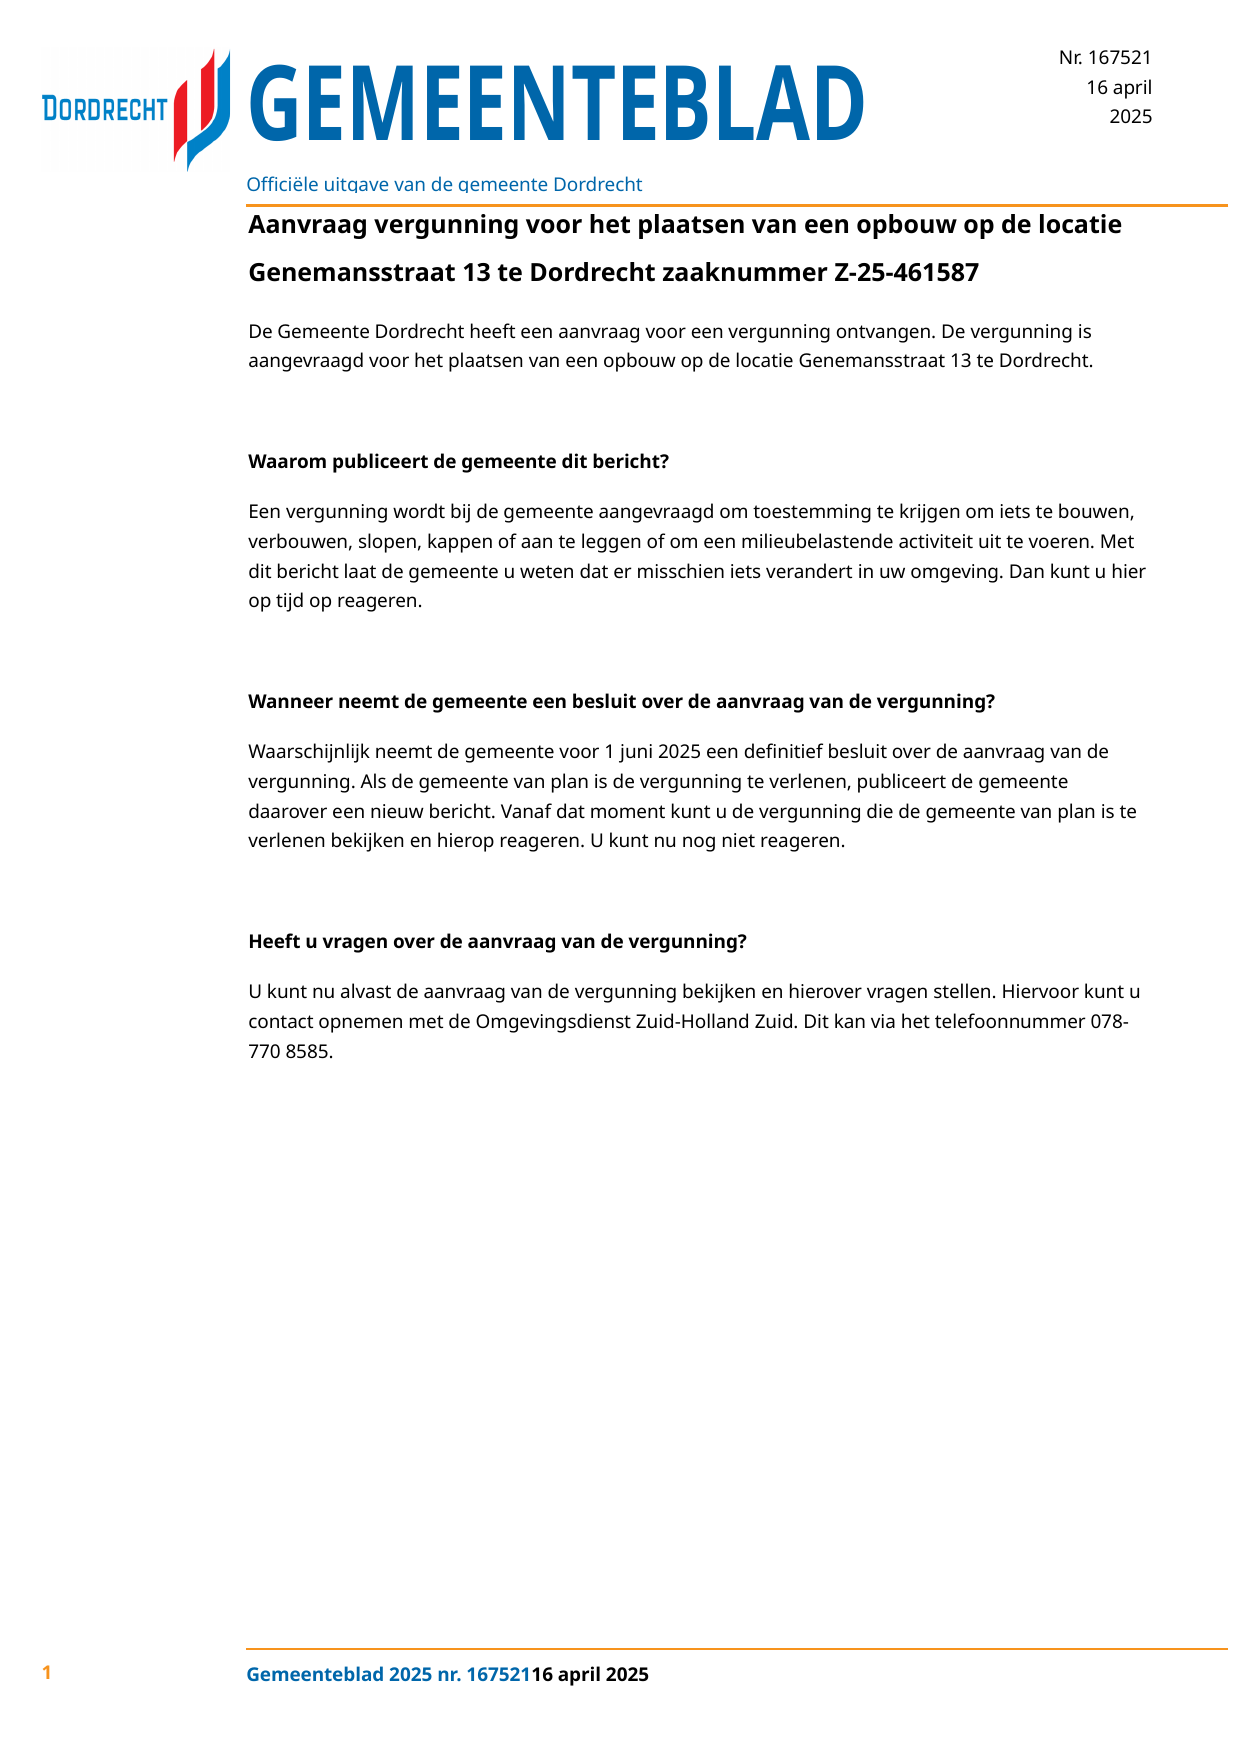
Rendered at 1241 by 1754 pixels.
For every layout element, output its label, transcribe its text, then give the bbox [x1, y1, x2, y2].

text Waarschijnlijk neemt de gemeente voor 1 juni 2025 een definitief besluit over de aanvraag van de vergunning. Als de gemeente van plan is de vergunning te verlenen, publiceert de gemeente daarover een nieuw bericht. Vanaf dat moment kunt u de vergunning die de gemeente van plan is te verlenen bekijken en hierop reageren. U kunt nu nog niet reageren. [248, 739, 1152, 853]
text Een vergunning wordt bij de gemeente aangevraagd om toestemming te krijgen om iets te bouwen, verbouwen, slopen, kappen of aan te leggen of om een milieubelastende activiteit uit te voeren. Met dit bericht laat de gemeente u weten dat er misschien iets verandert in uw omgeving. Dan kunt u hier op tijd op reageren. [248, 499, 1152, 613]
text Heeft u vragen over de aanvraag van de vergunning? [248, 928, 1152, 954]
text De Gemeente Dordrecht heeft een aanvraag voor een vergunning ontvangen. De vergunning is aangevraagd voor het plaatsen van een opbouw op de locatie Genemansstraat 13 te Dordrecht. [248, 318, 1152, 373]
text Waarom publiceert de gemeente dit bericht? [248, 448, 1152, 474]
text Aanvraag vergunning voor het plaatsen van een opbouw op de locatie Genemansstraat 13 te Dordrecht zaaknummer Z-25-461587 [248, 207, 1152, 288]
text Wanneer neemt de gemeente een besluit over de aanvraag van de vergunning? [248, 688, 1152, 714]
text U kunt nu alvast de aanvraag van de vergunning bekijken en hierover vragen stellen. Hiervoor kunt u contact opnemen met de Omgevingsdienst Zuid-Holland Zuid. Dit kan via het telefoonnummer 078-770 8585. [248, 979, 1152, 1064]
picture [41, 47, 231, 172]
